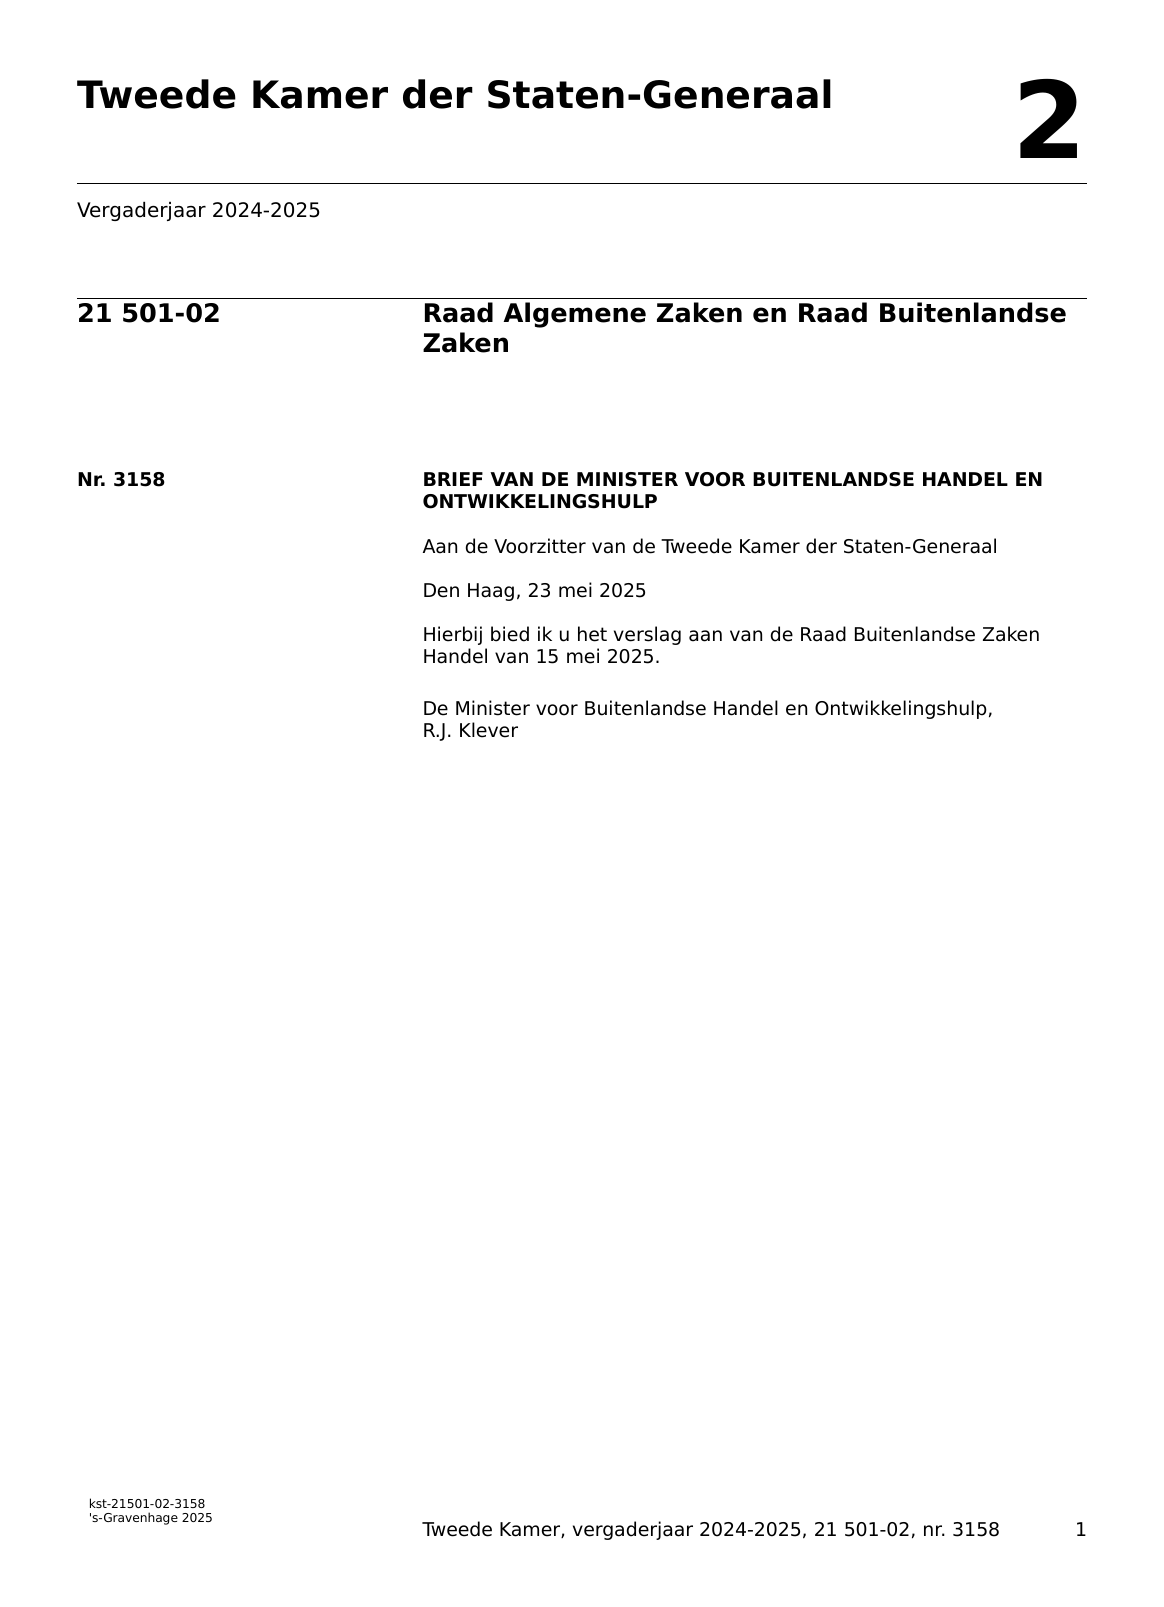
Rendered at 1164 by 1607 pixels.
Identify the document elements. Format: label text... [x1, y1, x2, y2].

text De Minister voor Buitenlandse Handel en Ontwikkelingshulp, R.J. Klever [422, 698, 1087, 742]
table_header 2 [886, 59, 1087, 183]
table_header Tweede Kamer der Staten-Generaal [77, 59, 886, 183]
table_cell Vergaderjaar 2024-2025 [77, 184, 1087, 298]
text Hierbij bied ik u het verslag aan van de Raad Buitenlandse Zaken Handel van 15 mei 2025. [422, 624, 1087, 668]
subtitle Nr. 3158 BRIEF VAN DE MINISTER VOOR BUITENLANDSE HANDEL EN ONTWIKKELINGSHULP [77, 469, 1087, 513]
text 's-Gravenhage 2025 [88, 1511, 323, 1525]
text kst-21501-02-3158 [88, 1497, 323, 1511]
subtitle 21 501-02 Raad Algemene Zaken en Raad Buitenlandse Zaken [77, 299, 1087, 358]
text Den Haag, 23 mei 2025 [422, 580, 1087, 602]
text Aan de Voorzitter van de Tweede Kamer der Staten-Generaal [422, 536, 1087, 557]
